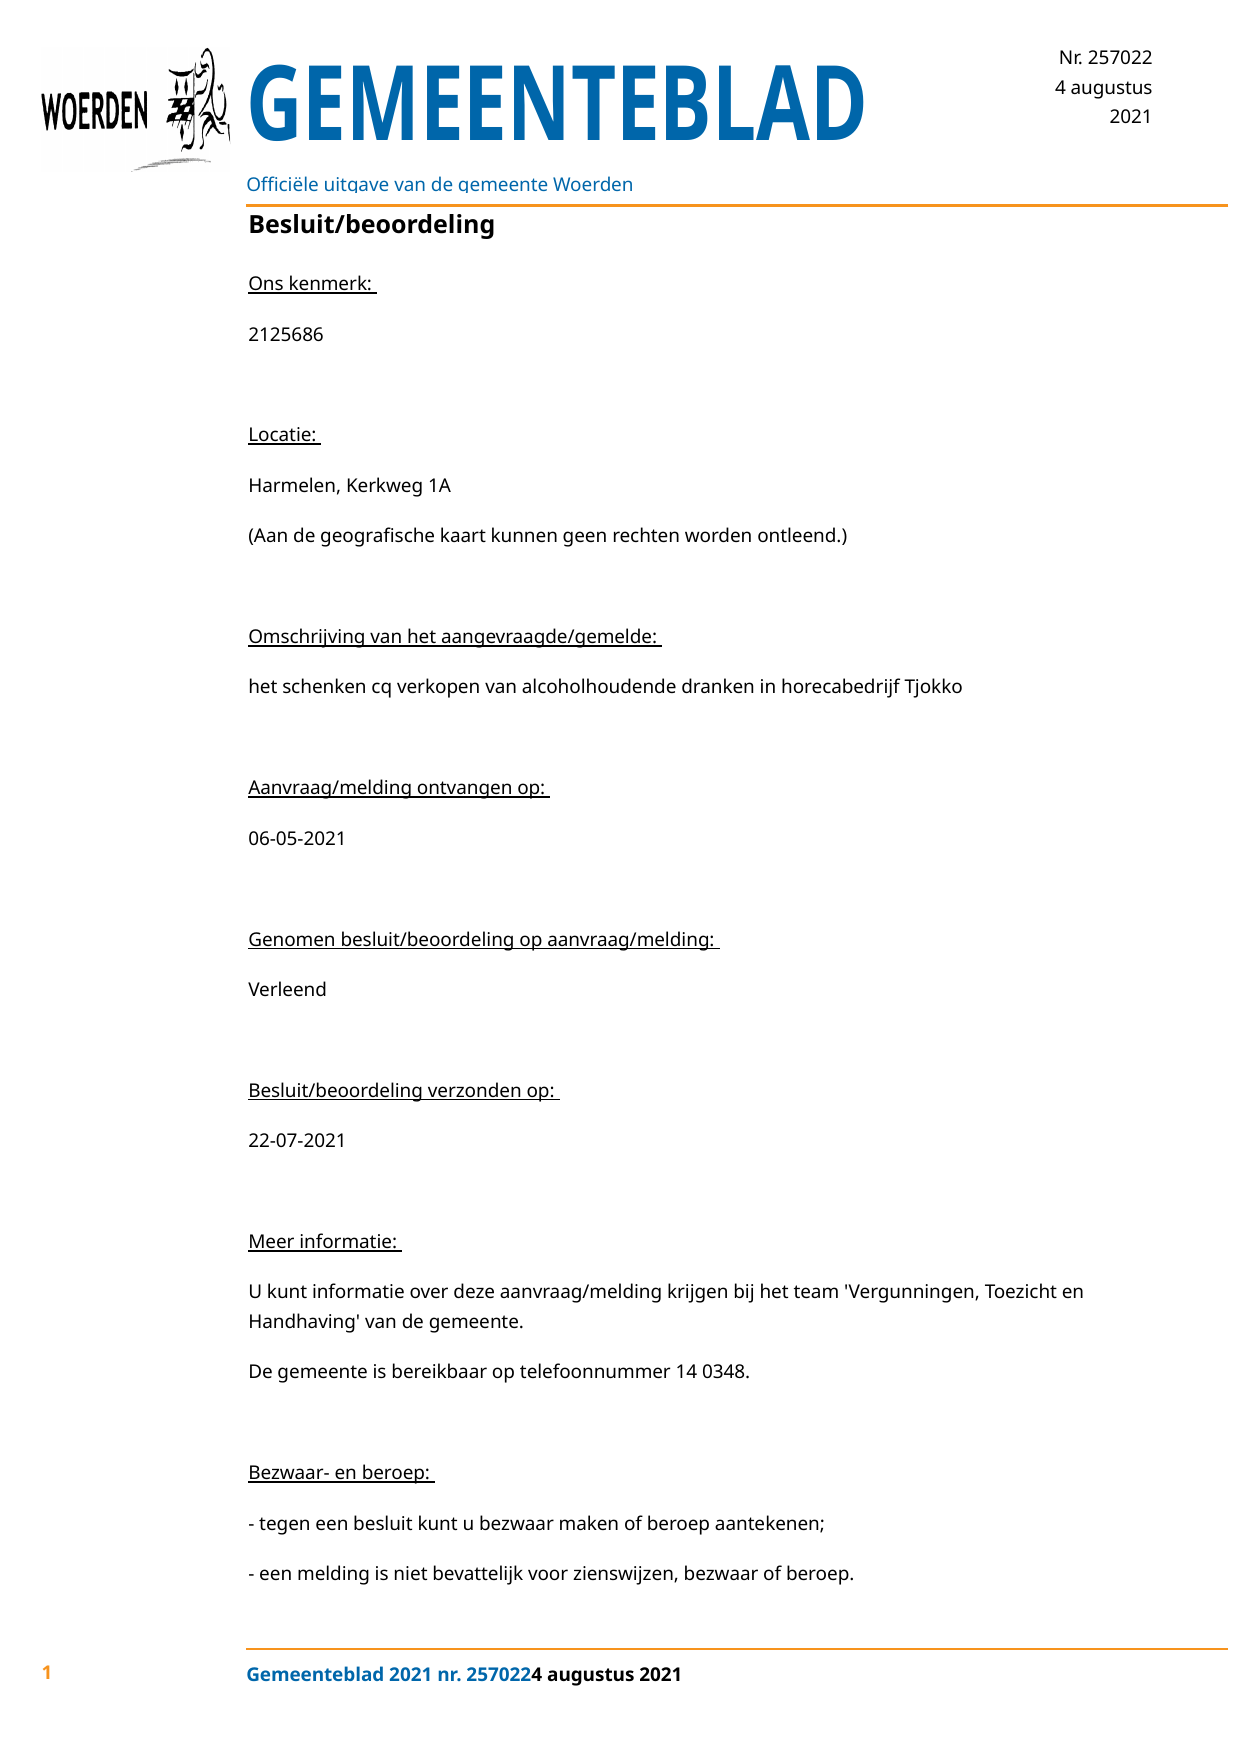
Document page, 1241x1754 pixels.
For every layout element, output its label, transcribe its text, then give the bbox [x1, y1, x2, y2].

text Meer informatie: [248, 1228, 1152, 1254]
text Besluit/beoordeling verzonden op: [248, 1077, 1152, 1103]
text 22-07-2021 [248, 1127, 1152, 1153]
text - een melding is niet bevattelijk voor zienswijzen, bezwaar of beroep. [248, 1560, 1152, 1586]
text Besluit/beoordeling [248, 207, 1152, 241]
text De gemeente is bereikbaar op telefoonnummer 14 0348. [248, 1359, 1152, 1384]
text Aanvraag/melding ontvangen op: [248, 774, 1152, 800]
text Omschrijving van het aangevraagde/gemelde: [248, 623, 1152, 649]
text Verleend [248, 976, 1152, 1002]
text Harmelen, Kerkweg 1A [248, 472, 1152, 498]
text - tegen een besluit kunt u bezwaar maken of beroep aantekenen; [248, 1510, 1152, 1536]
text Ons kenmerk: [248, 270, 1152, 296]
text U kunt informatie over deze aanvraag/melding krijgen bij het team 'Vergunningen, Toezicht en Handhaving' van de gemeente. [248, 1279, 1152, 1334]
text Bezwaar- en beroep: [248, 1459, 1152, 1485]
text Genomen besluit/beoordeling op aanvraag/melding: [248, 926, 1152, 951]
text 2125686 [248, 321, 1152, 346]
text Locatie: [248, 422, 1152, 447]
text (Aan de geografische kaart kunnen geen rechten worden ontleend.) [248, 522, 1152, 548]
text 06-05-2021 [248, 825, 1152, 851]
picture [41, 47, 231, 172]
text het schenken cq verkopen van alcoholhoudende dranken in horecabedrijf Tjokko [248, 674, 1152, 699]
